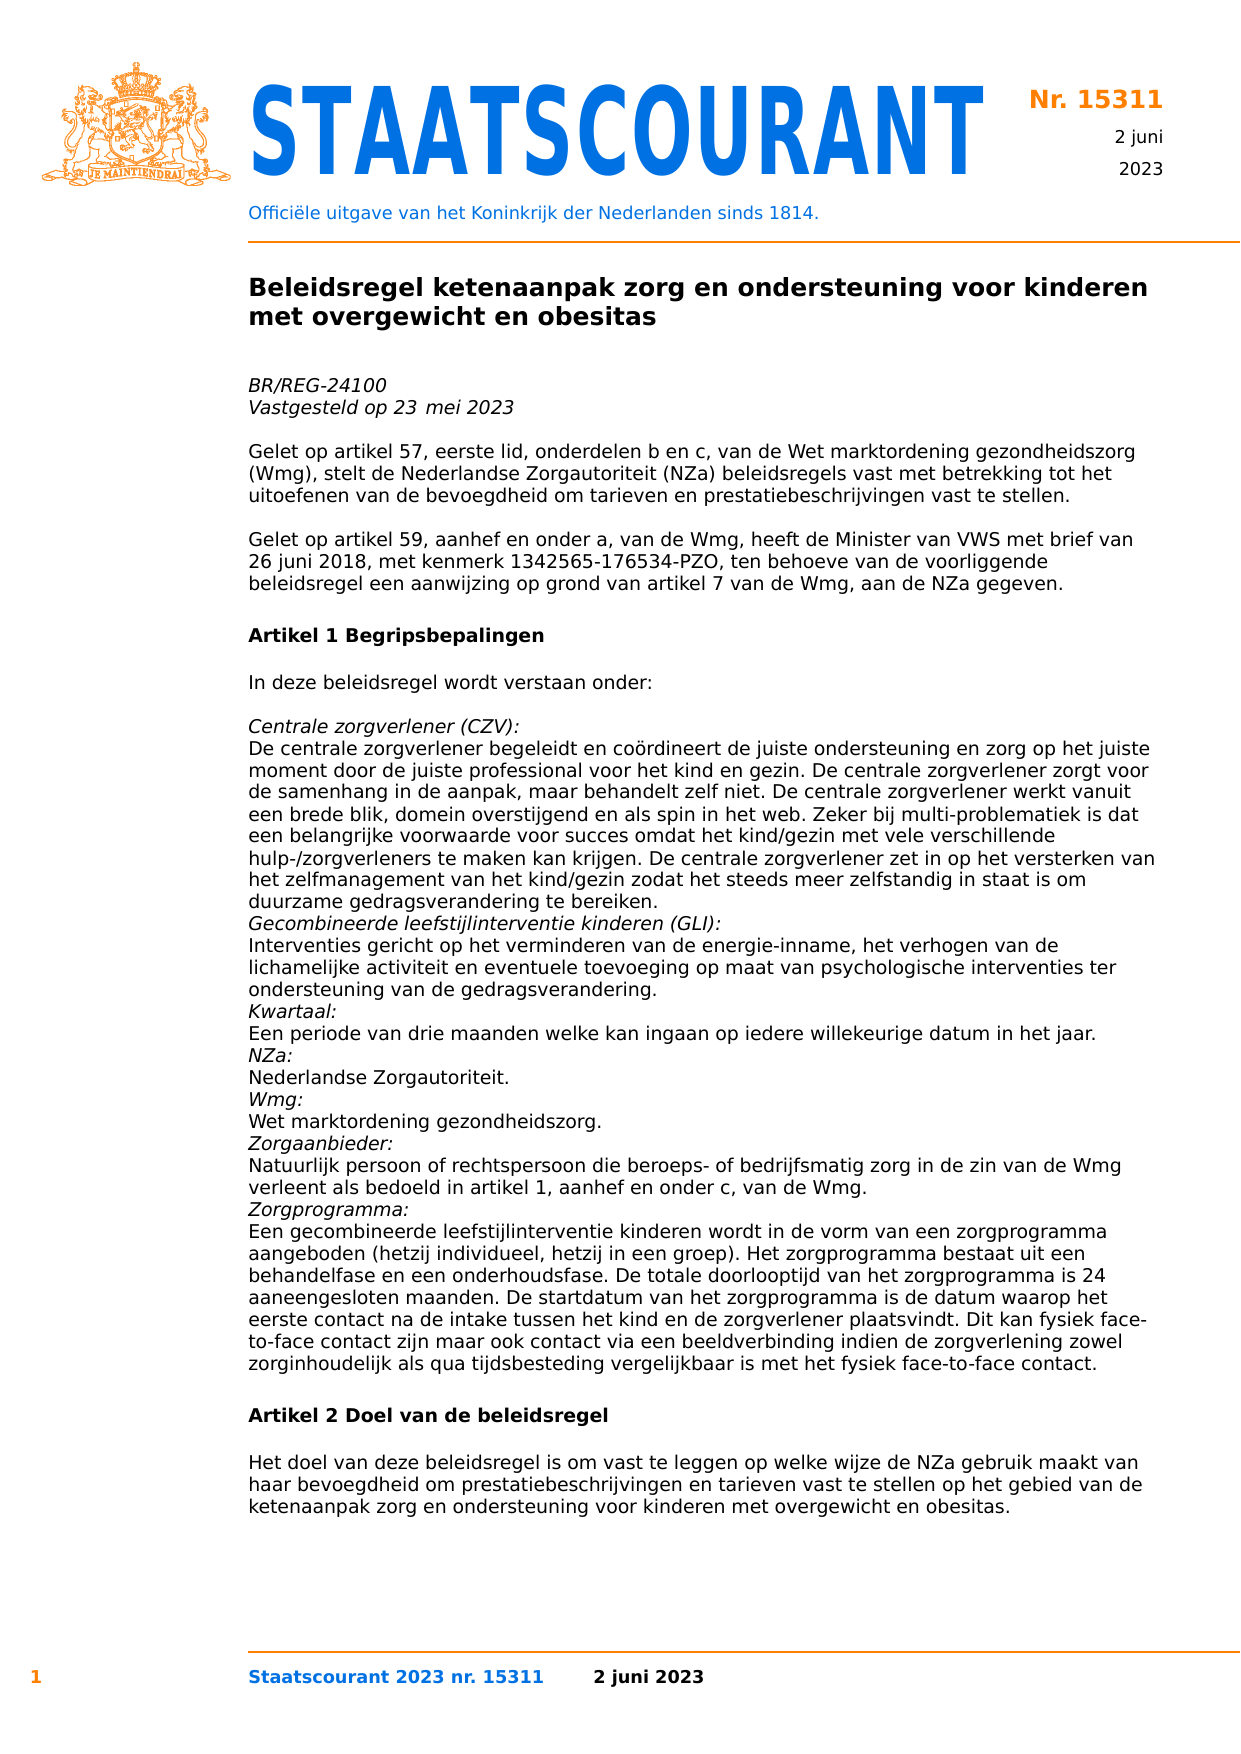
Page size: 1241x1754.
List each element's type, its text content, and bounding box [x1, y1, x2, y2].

text Het doel van deze beleidsregel is om vast te leggen op welke wijze de NZa gebruik maakt van haar bevoegdheid om prestatiebeschrijvingen en tarieven vast te stellen op het gebied van de ketenaanpak zorg en ondersteuning voor kinderen met overgewicht en obesitas. [248, 1452, 1163, 1518]
text Kwartaal: [248, 1001, 1163, 1023]
text Nederlandse Zorgautoriteit. [248, 1067, 1163, 1089]
table_header Nr. 15311 [998, 62, 1240, 121]
text Gelet op artikel 57, eerste lid, onderdelen b en c, van de Wet marktordening gezondheidszorg (Wmg), stelt de Nederlandse Zorgautoriteit (NZa) beleidsregels vast met betrekking tot het uitoefenen van de bevoegdheid om tarieven en prestatiebeschrijvingen vast te stellen. [248, 441, 1163, 507]
text Natuurlijk persoon of rechtspersoon die beroeps- of bedrijfsmatig zorg in de zin van de Wmg verleent als bedoeld in artikel 1, aanhef en onder c, van de Wmg. [248, 1155, 1163, 1199]
text BR/REG-24100 [248, 375, 1163, 397]
text Gecombineerde leefstijlinterventie kinderen (GLI): [248, 913, 1163, 935]
text Interventies gericht op het verminderen van de energie-inname, het verhogen van de lichamelijke activiteit en eventuele toevoeging op maat van psychologische interventies ter ondersteuning van de gedragsverandering. [248, 935, 1163, 1001]
text Wet marktordening gezondheidszorg. [248, 1111, 1163, 1133]
text Wmg: [248, 1089, 1163, 1111]
subtitle Artikel 2 Doel van de beleidsregel [248, 1405, 1163, 1427]
text Zorgaanbieder: [248, 1133, 1163, 1155]
text Vastgesteld op 23 mei 2023 [248, 397, 1163, 419]
subtitle Artikel 1 Begripsbepalingen [248, 625, 1163, 647]
text NZa: [248, 1045, 1163, 1067]
text Centrale zorgverlener (CZV): [248, 716, 1163, 737]
table_header [25, 62, 248, 241]
text In deze beleidsregel wordt verstaan onder: [248, 672, 1163, 694]
table_cell 2 juni [998, 121, 1240, 153]
table_cell Officiële uitgave van het Koninkrijk der Nederlanden sinds 1814. [248, 203, 1240, 241]
text Zorgprogramma: [248, 1199, 1163, 1221]
picture [41, 62, 231, 186]
subtitle Beleidsregel ketenaanpak zorg en ondersteuning voor kinderen met overgewicht en obesitas [248, 273, 1163, 331]
table_cell 2023 [998, 153, 1240, 203]
text De centrale zorgverlener begeleidt en coördineert de juiste ondersteuning en zorg op het juiste moment door de juiste professional voor het kind en gezin. De centrale zorgverlener zorgt voor de samenhang in de aanpak, maar behandelt zelf niet. De centrale zorgverlener werkt vanuit een brede blik, domein overstijgend en als spin in het web. Zeker bij multi-problematiek is dat een belangrijke voorwaarde voor succes omdat het kind/gezin met vele verschillende hulp-/zorgverleners te maken kan krijgen. De centrale zorgverlener zet in op het versterken van het zelfmanagement van het kind/gezin zodat het steeds meer zelfstandig in staat is om duurzame gedragsverandering te bereiken. [248, 737, 1163, 913]
table_header STAATSCOURANT [248, 62, 998, 203]
text Een gecombineerde leefstijlinterventie kinderen wordt in de vorm van een zorgprogramma aangeboden (hetzij individueel, hetzij in een groep). Het zorgprogramma bestaat uit een behandelfase en een onderhoudsfase. De totale doorlooptijd van het zorgprogramma is 24 aaneengesloten maanden. De startdatum van het zorgprogramma is de datum waarop het eerste contact na de intake tussen het kind en de zorgverlener plaatsvindt. Dit kan fysiek face-to-face contact zijn maar ook contact via een beeldverbinding indien de zorgverlening zowel zorginhoudelijk als qua tijdsbesteding vergelijkbaar is met het fysiek face-to-face contact. [248, 1221, 1163, 1375]
text Een periode van drie maanden welke kan ingaan op iedere willekeurige datum in het jaar. [248, 1023, 1163, 1045]
text Gelet op artikel 59, aanhef en onder a, van de Wmg, heeft de Minister van VWS met brief van 26 juni 2018, met kenmerk 1342565-176534-PZO, ten behoeve van de voorliggende beleidsregel een aanwijzing op grond van artikel 7 van de Wmg, aan de NZa gegeven. [248, 529, 1163, 595]
